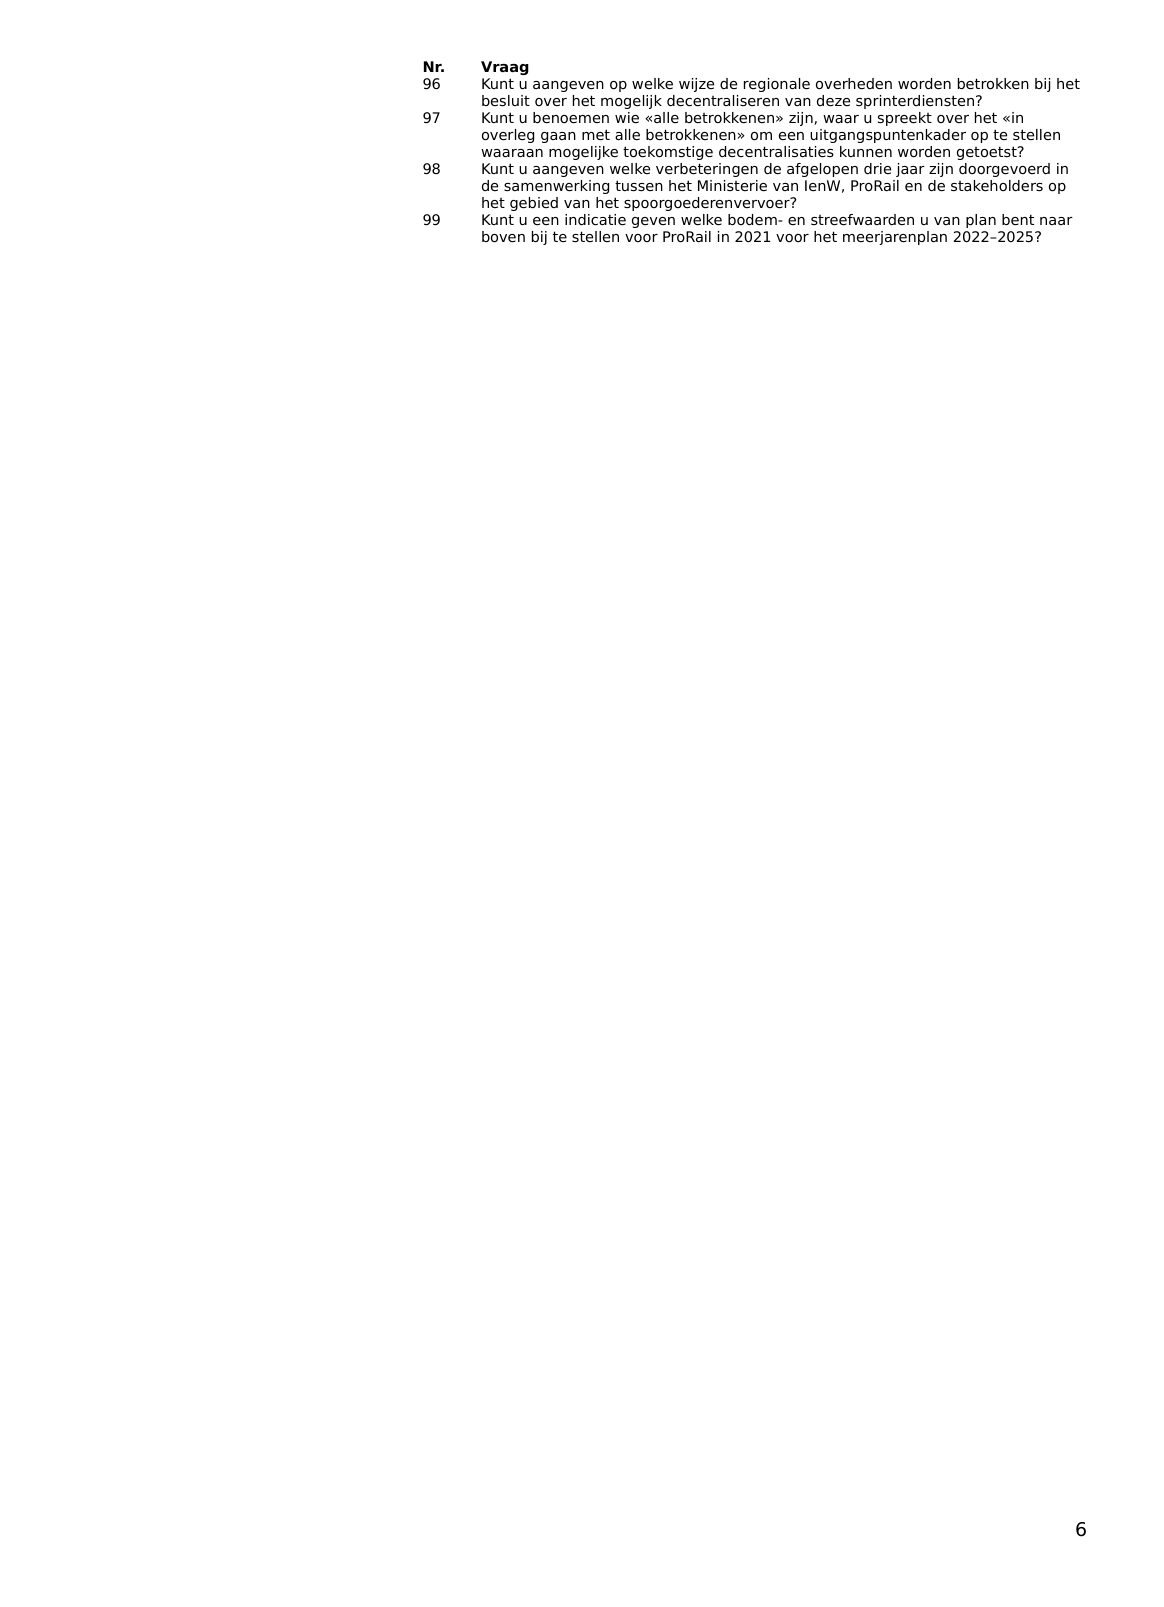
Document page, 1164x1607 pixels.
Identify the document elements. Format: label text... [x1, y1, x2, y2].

table_cell 97 [422, 110, 475, 161]
table_header Vraag [475, 59, 1087, 76]
table_cell Kunt u benoemen wie «alle betrokkenen» zijn, waar u spreekt over het «in overleg gaan met alle betrokkenen» om een uitgangspuntenkader op te stellen waaraan mogelijke toekomstige decentralisaties kunnen worden getoetst? [475, 110, 1087, 161]
table_cell 96 [422, 76, 475, 110]
table_cell Kunt u aangeven welke verbeteringen de afgelopen drie jaar zijn doorgevoerd in de samenwerking tussen het Ministerie van IenW, ProRail en de stakeholders op het gebied van het spoorgoederenvervoer? [475, 161, 1087, 212]
table_cell 98 [422, 161, 475, 212]
table_header Nr. [422, 59, 475, 76]
table_cell Kunt u aangeven op welke wijze de regionale overheden worden betrokken bij het besluit over het mogelijk decentraliseren van deze sprinterdiensten? [475, 76, 1087, 110]
table_cell 99 [422, 212, 475, 246]
table_cell Kunt u een indicatie geven welke bodem- en streefwaarden u van plan bent naar boven bij te stellen voor ProRail in 2021 voor het meerjarenplan 2022–2025? [475, 212, 1087, 246]
